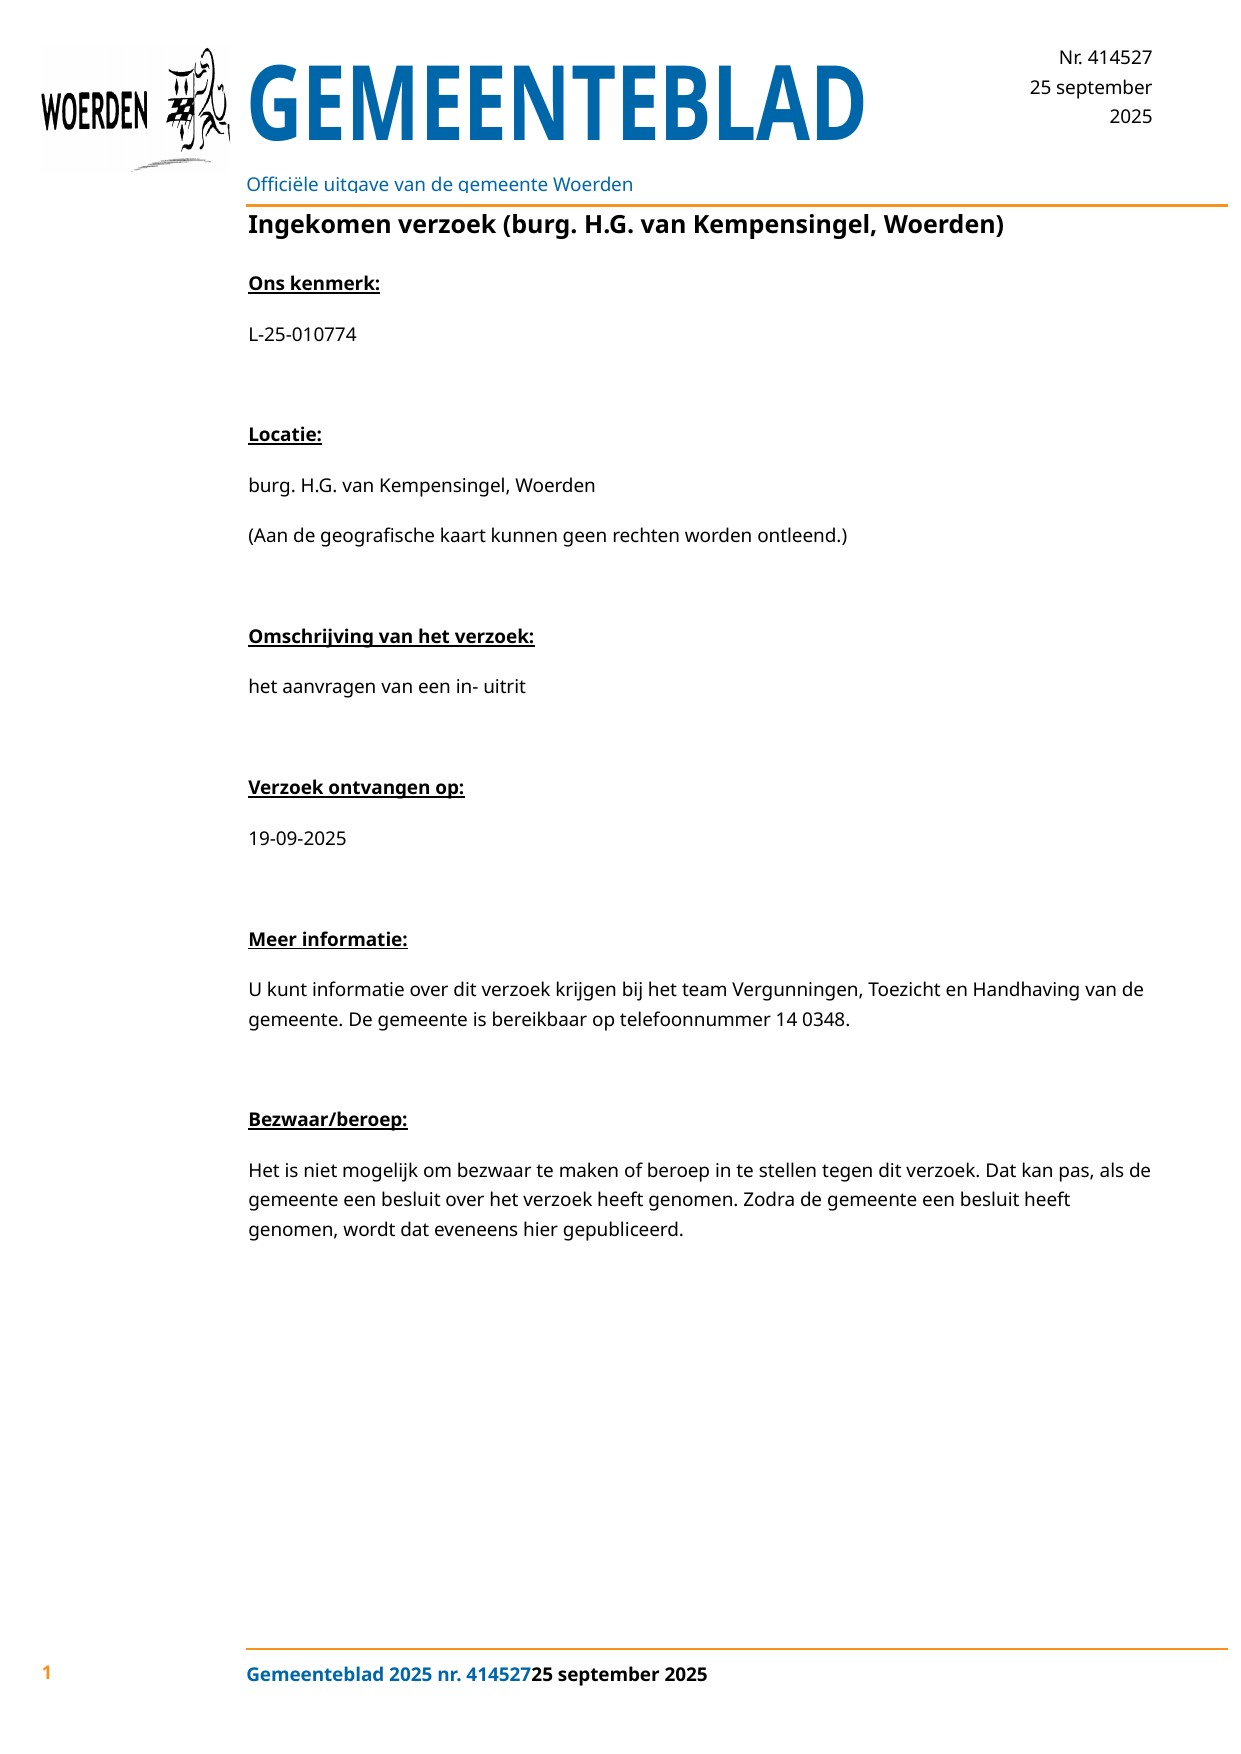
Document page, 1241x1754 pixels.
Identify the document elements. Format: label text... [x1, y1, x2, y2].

text Meer informatie: [248, 926, 1152, 951]
text Locatie: [248, 422, 1152, 447]
text Verzoek ontvangen op: [248, 774, 1152, 800]
text 19-09-2025 [248, 825, 1152, 851]
picture [41, 47, 231, 172]
text L-25-010774 [248, 321, 1152, 346]
text Ons kenmerk: [248, 270, 1152, 296]
text (Aan de geografische kaart kunnen geen rechten worden ontleend.) [248, 522, 1152, 548]
text burg. H.G. van Kempensingel, Woerden [248, 472, 1152, 498]
text het aanvragen van een in- uitrit [248, 674, 1152, 699]
text U kunt informatie over dit verzoek krijgen bij het team Vergunningen, Toezicht en Handhaving van de gemeente. De gemeente is bereikbaar op telefoonnummer 14 0348. [248, 976, 1152, 1031]
text Bezwaar/beroep: [248, 1107, 1152, 1132]
text Ingekomen verzoek (burg. H.G. van Kempensingel, Woerden) [248, 207, 1152, 241]
text Omschrijving van het verzoek: [248, 623, 1152, 649]
text Het is niet mogelijk om bezwaar te maken of beroep in te stellen tegen dit verzoek. Dat kan pas, als de gemeente een besluit over het verzoek heeft genomen. Zodra de gemeente een besluit heeft genomen, wordt dat eveneens hier gepubliceerd. [248, 1157, 1152, 1242]
